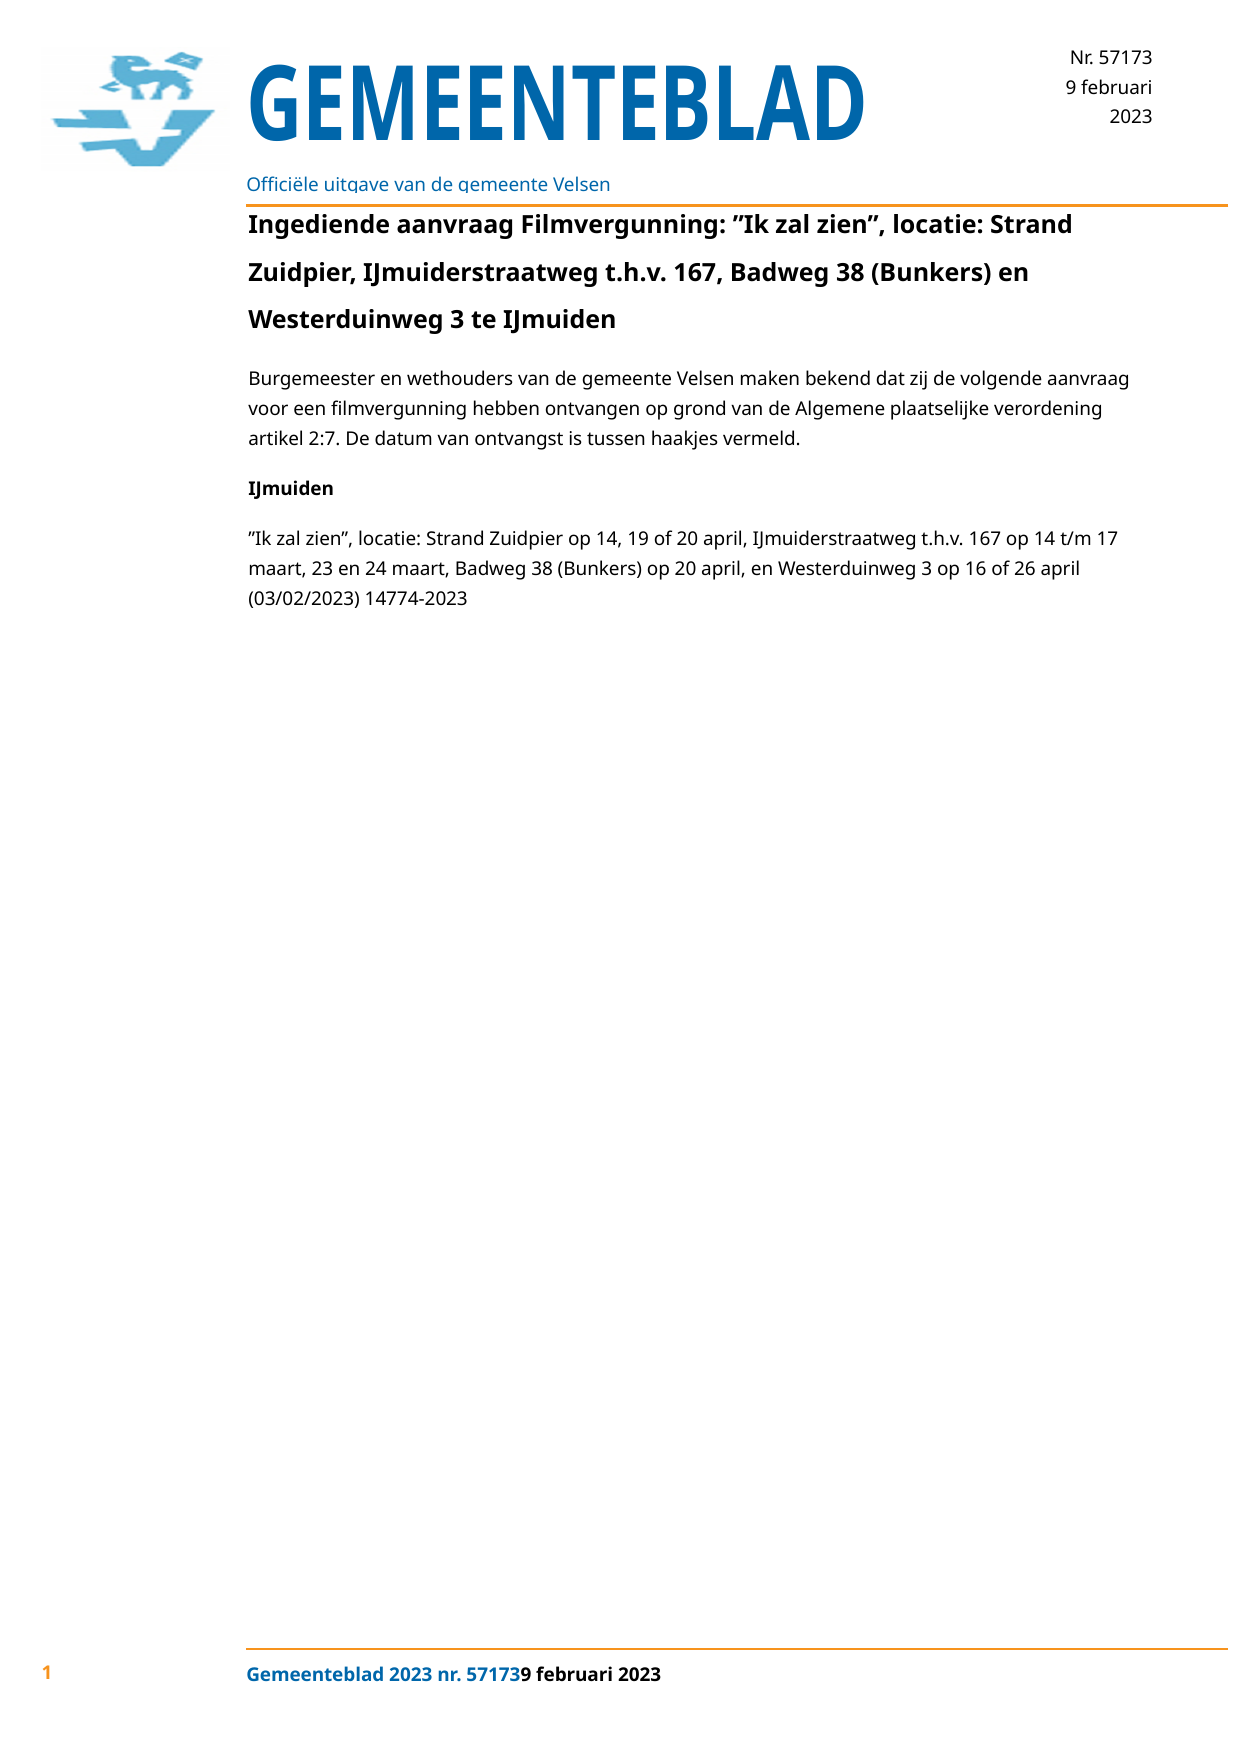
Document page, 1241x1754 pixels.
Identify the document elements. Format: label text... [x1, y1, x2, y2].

text Ingediende aanvraag Filmvergunning: ”Ik zal zien”, locatie: Strand Zuidpier, IJmuiderstraatweg t.h.v. 167, Badweg 38 (Bunkers) en Westerduinweg 3 te IJmuiden [248, 207, 1152, 336]
text ”Ik zal zien”, locatie: Strand Zuidpier op 14, 19 of 20 april, IJmuiderstraatweg t.h.v. 167 op 14 t/m 17 maart, 23 en 24 maart, Badweg 38 (Bunkers) op 20 april, en Westerduinweg 3 op 16 of 26 april (03/02/2023) 14774-2023 [248, 526, 1152, 610]
text Burgemeester en wethouders van de gemeente Velsen maken bekend dat zij de volgende aanvraag voor een filmvergunning hebben ontvangen op grond van de Algemene plaatselijke verordening artikel 2:7. De datum van ontvangst is tussen haakjes vermeld. [248, 366, 1152, 450]
text IJmuiden [248, 475, 1152, 501]
picture [41, 47, 231, 172]
